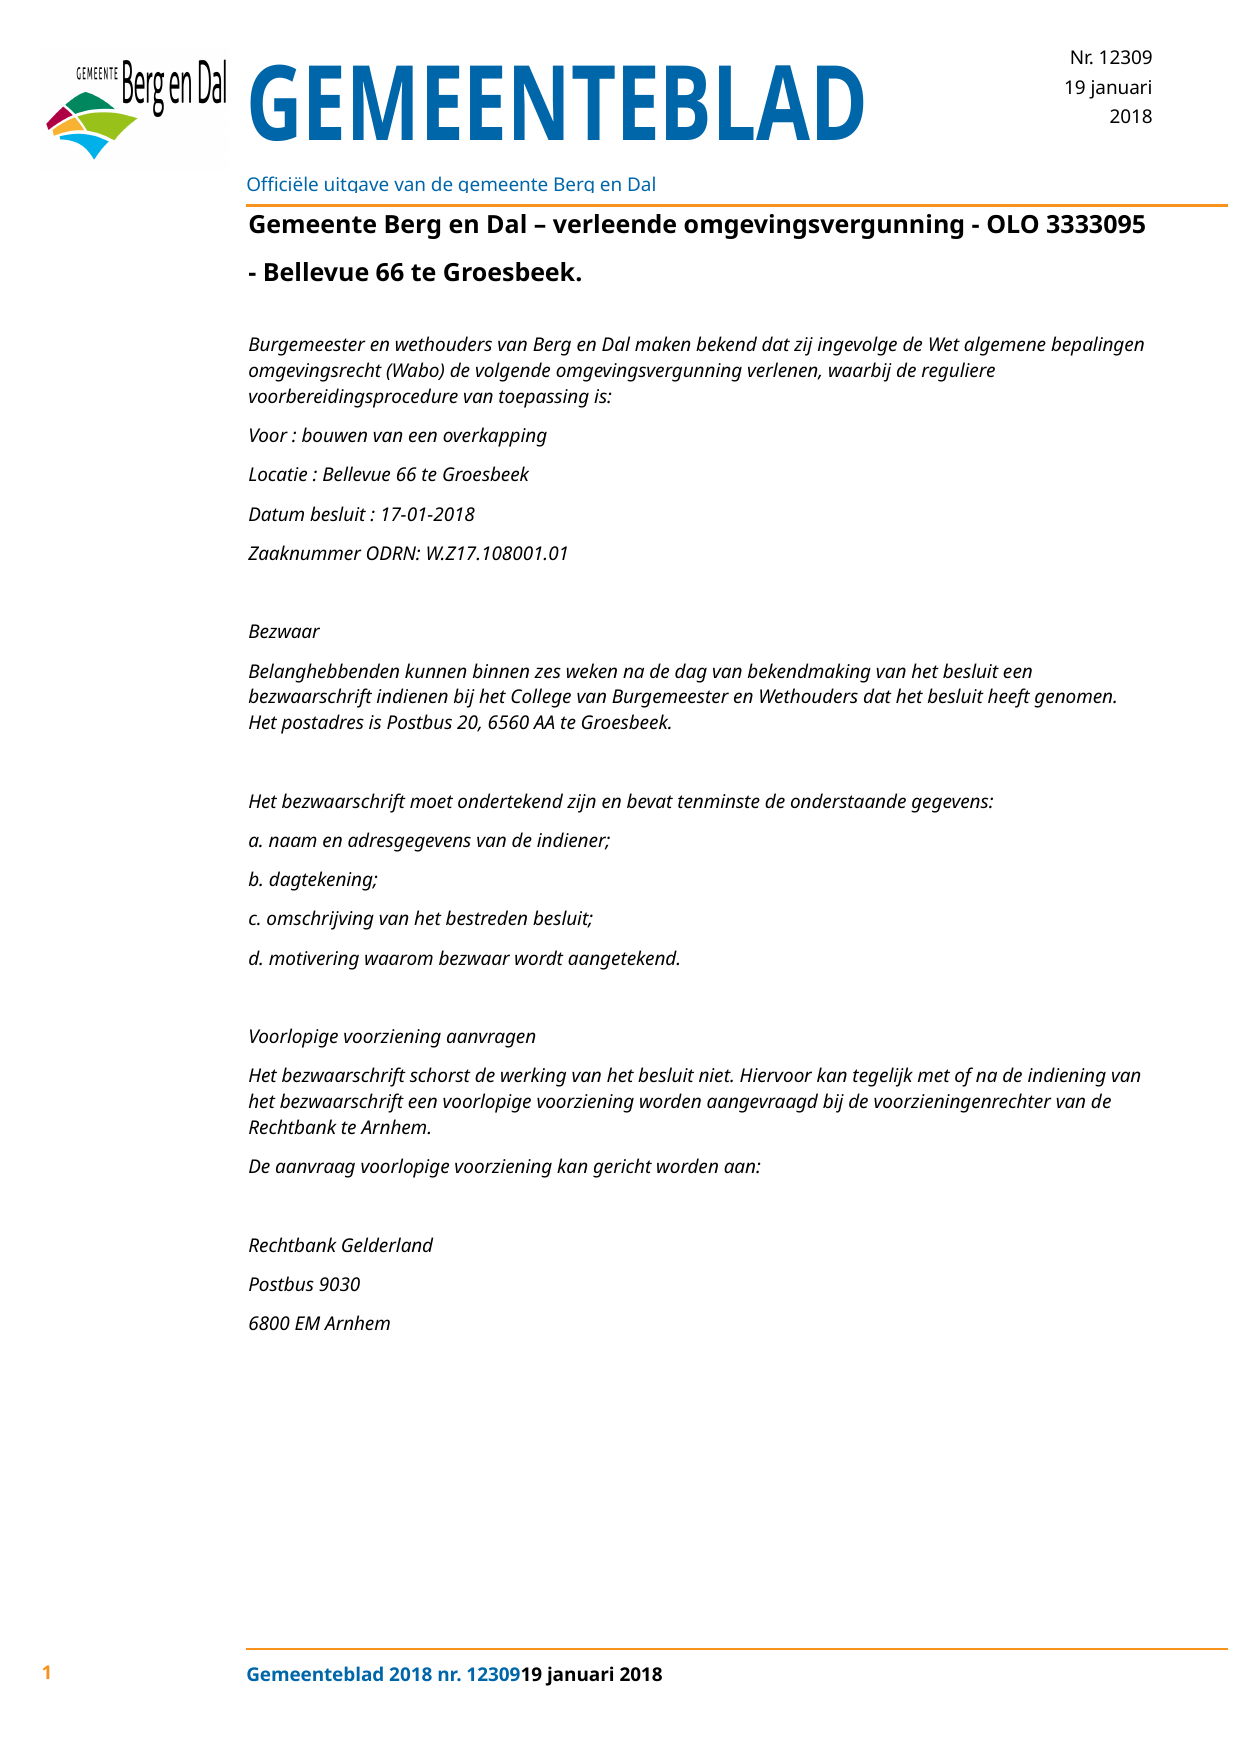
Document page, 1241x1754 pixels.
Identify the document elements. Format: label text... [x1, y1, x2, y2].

text Het bezwaarschrift schorst de werking van het besluit niet. Hiervoor kan tegelijk met of na de indiening van het bezwaarschrift een voorlopige voorziening worden aangevraagd bij de voorzieningenrechter van de Rechtbank te Arnhem. [248, 1063, 1152, 1140]
text Belanghebbenden kunnen binnen zes weken na de dag van bekendmaking van het besluit een bezwaarschrift indienen bij het College van Burgemeester en Wethouders dat het besluit heeft genomen. Het postadres is Postbus 20, 6560 AA te Groesbeek. [248, 658, 1152, 735]
text Bezwaar [248, 618, 1152, 644]
picture [41, 47, 231, 172]
text Het bezwaarschrift moet ondertekend zijn en bevat tenminste de onderstaande gegevens: [248, 788, 1152, 813]
text Voorlopige voorziening aanvragen [248, 1023, 1152, 1049]
text 6800 EM Arnhem [248, 1311, 1152, 1336]
text b. dagtekening; [248, 866, 1152, 892]
text Gemeente Berg en Dal – verleende omgevingsvergunning - OLO 3333095 - Bellevue 66 te Groesbeek. [248, 207, 1152, 288]
text Locatie : Bellevue 66 te Groesbeek [248, 461, 1152, 487]
text Rechtbank Gelderland [248, 1232, 1152, 1258]
text a. naam en adresgegevens van de indiener; [248, 827, 1152, 853]
text Datum besluit : 17-01-2018 [248, 501, 1152, 526]
text Zaaknummer ODRN: W.Z17.108001.01 [248, 540, 1152, 566]
text Voor : bouwen van een overkapping [248, 422, 1152, 448]
text De aanvraag voorlopige voorziening kan gericht worden aan: [248, 1153, 1152, 1179]
text Postbus 9030 [248, 1271, 1152, 1297]
text c. omschrijving van het bestreden besluit; [248, 906, 1152, 931]
text d. motivering waarom bezwaar wordt aangetekend. [248, 945, 1152, 971]
text Burgemeester en wethouders van Berg en Dal maken bekend dat zij ingevolge de Wet algemene bepalingen omgevingsrecht (Wabo) de volgende omgevingsvergunning verlenen, waarbij de reguliere voorbereidingsprocedure van toepassing is: [248, 331, 1152, 409]
